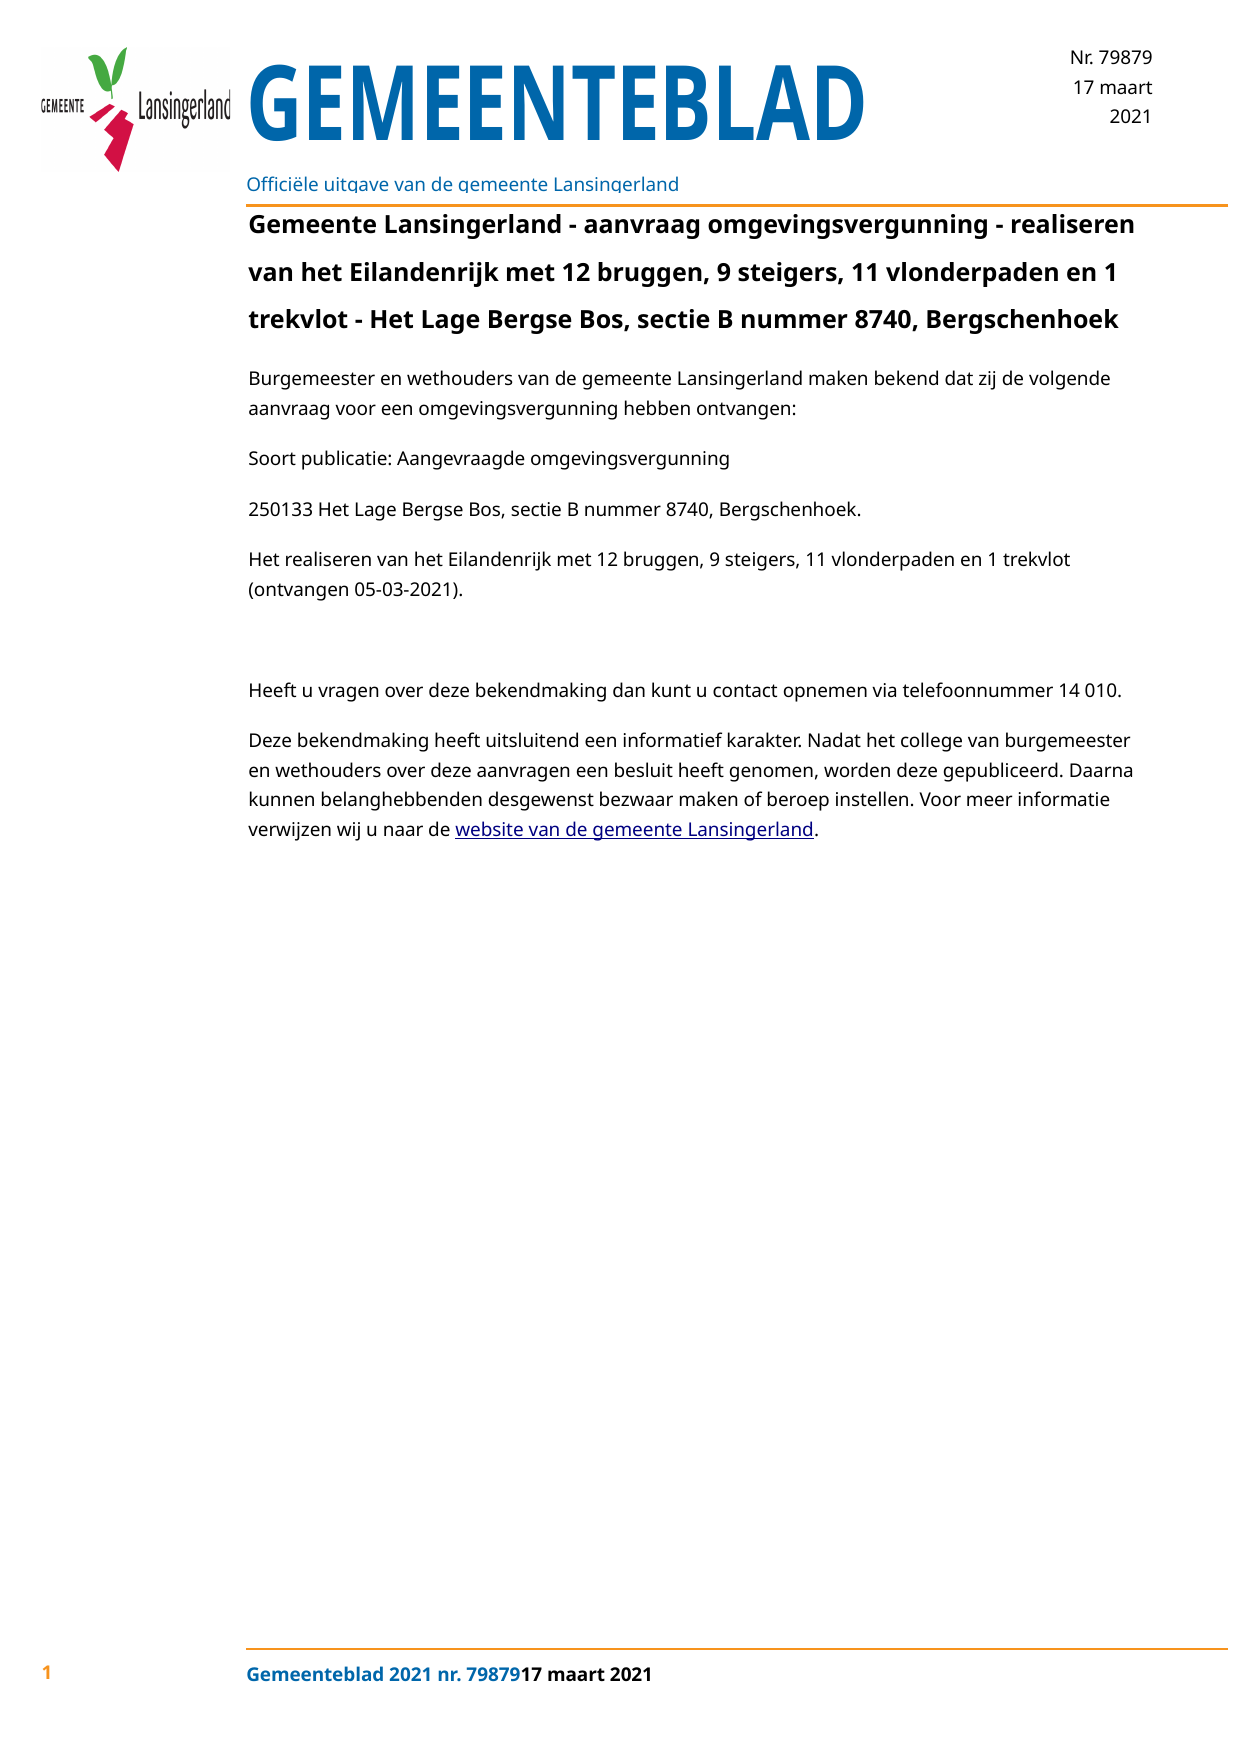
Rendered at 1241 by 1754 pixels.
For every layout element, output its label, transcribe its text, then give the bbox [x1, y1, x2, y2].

text Gemeente Lansingerland - aanvraag omgevingsvergunning - realiseren van het Eilandenrijk met 12 bruggen, 9 steigers, 11 vlonderpaden en 1 trekvlot - Het Lage Bergse Bos, sectie B nummer 8740, Bergschenhoek [248, 207, 1152, 336]
text Soort publicatie: Aangevraagde omgevingsvergunning [248, 446, 1152, 471]
text 250133 Het Lage Bergse Bos, sectie B nummer 8740, Bergschenhoek. [248, 496, 1152, 522]
picture [41, 47, 231, 172]
text Het realiseren van het Eilandenrijk met 12 bruggen, 9 steigers, 11 vlonderpaden en 1 trekvlot (ontvangen 05-03-2021). [248, 546, 1152, 602]
text Burgemeester en wethouders van de gemeente Lansingerland maken bekend dat zij de volgende aanvraag voor een omgevingsvergunning hebben ontvangen: [248, 366, 1152, 421]
text Heeft u vragen over deze bekendmaking dan kunt u contact opnemen via telefoonnummer 14 010. [248, 677, 1152, 702]
text Deze bekendmaking heeft uitsluitend een informatief karakter. Nadat het college van burgemeester en wethouders over deze aanvragen een besluit heeft genomen, worden deze gepubliceerd. Daarna kunnen belanghebbenden desgewenst bezwaar maken of beroep instellen. Voor meer informatie verwijzen wij u naar de website van de gemeente Lansingerland. [248, 727, 1152, 842]
